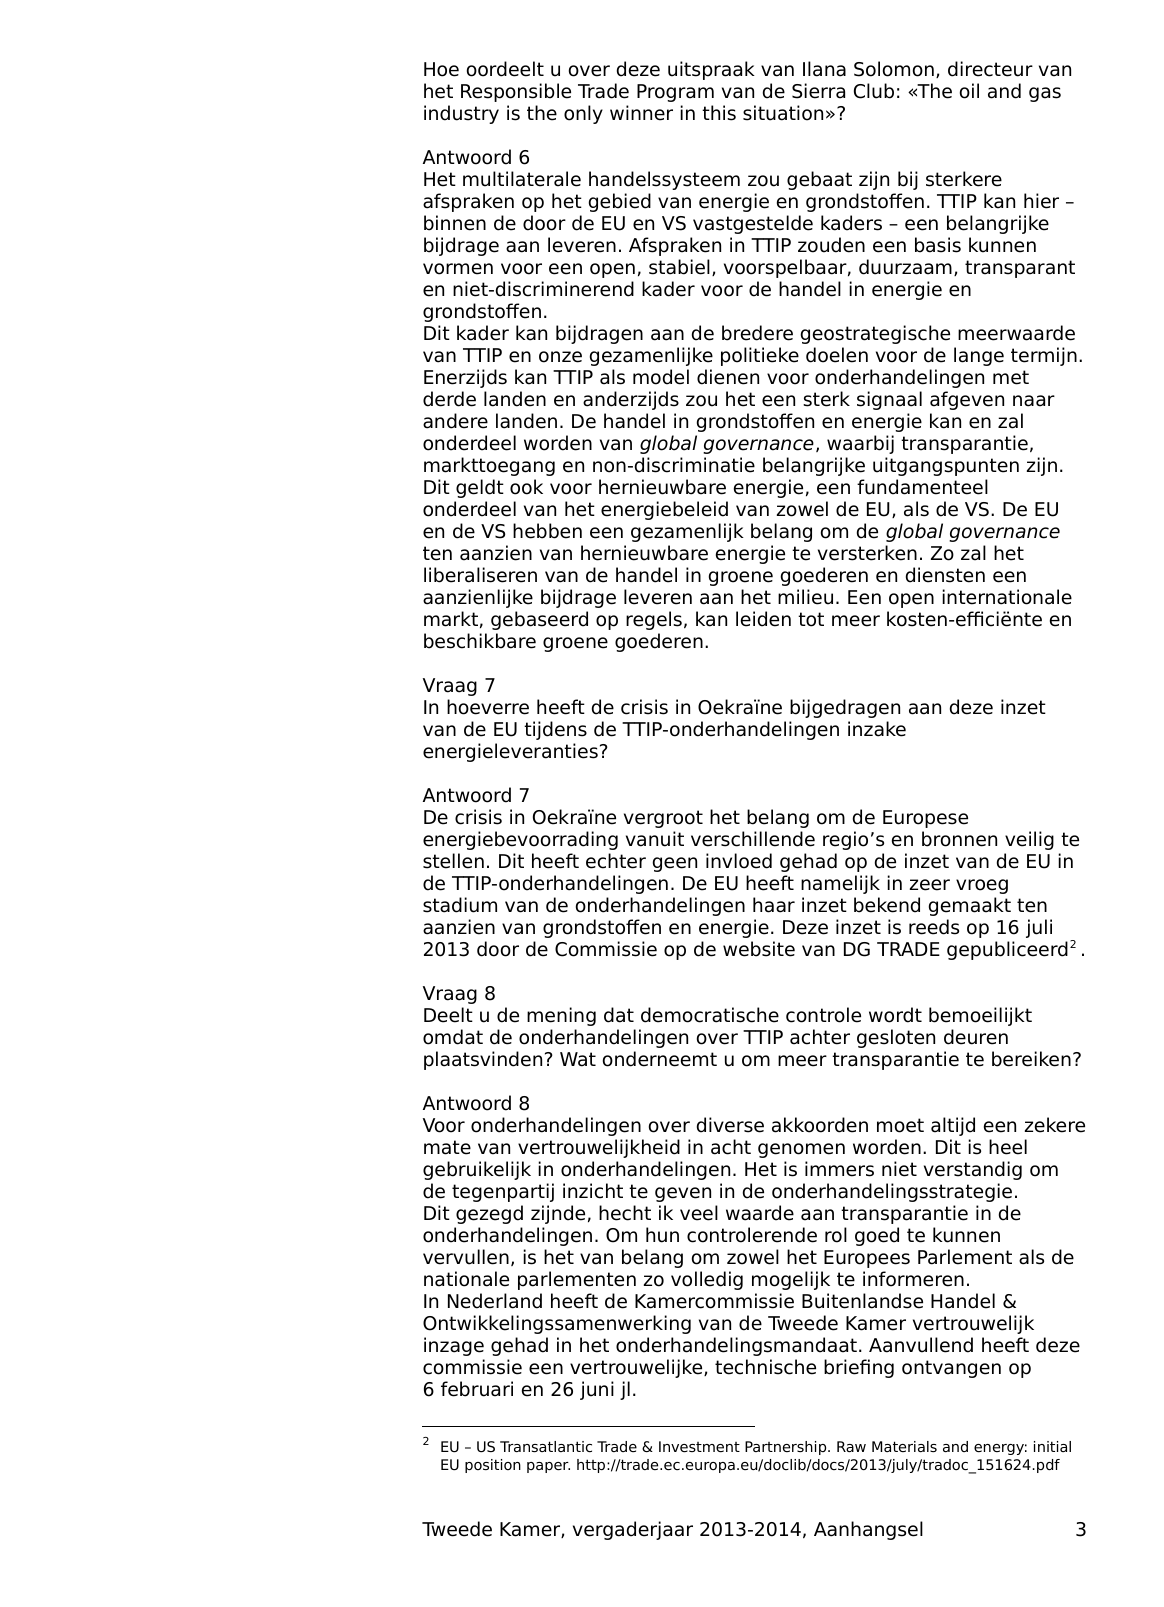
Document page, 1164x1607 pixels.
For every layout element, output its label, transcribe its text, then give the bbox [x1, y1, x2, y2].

text EU – US Transatlantic Trade & Investment Partnership. Raw Materials and energy: initial EU position paper. http://trade.ec.europa.eu/doclib/docs/2013/july/tradoc_151624.pdf [422, 1435, 1087, 1474]
text Dit kader kan bijdragen aan de bredere geostrategische meerwaarde van TTIP en onze gezamenlijke politieke doelen voor de lange termijn. Enerzijds kan TTIP als model dienen voor onderhandelingen met derde landen en anderzijds zou het een sterk signaal afgeven naar andere landen. De handel in grondstoffen en energie kan en zal onderdeel worden van global governance, waarbij transparantie, markttoegang en non-discriminatie belangrijke uitgangspunten zijn. [422, 323, 1087, 477]
text Dit geldt ook voor hernieuwbare energie, een fundamenteel onderdeel van het energiebeleid van zowel de EU, als de VS. De EU en de VS hebben een gezamenlijk belang om de global governance ten aanzien van hernieuwbare energie te versterken. Zo zal het liberaliseren van de handel in groene goederen en diensten een aanzienlijke bijdrage leveren aan het milieu. Een open internationale markt, gebaseerd op regels, kan leiden tot meer kosten-efficiënte en beschikbare groene goederen. [422, 477, 1087, 653]
text De crisis in Oekraïne vergroot het belang om de Europese energiebevoorrading vanuit verschillende regio’s en bronnen veilig te stellen. Dit heeft echter geen invloed gehad op de inzet van de EU in de TTIP-onderhandelingen. De EU heeft namelijk in zeer vroeg stadium van de onderhandelingen haar inzet bekend gemaakt ten aanzien van grondstoffen en energie. Deze inzet is reeds op 16 juli 2013 door de Commissie op de website van DG TRADE gepubliceerd. [422, 807, 1087, 961]
text Antwoord 6 [422, 147, 1087, 169]
text Antwoord 8 [422, 1093, 1087, 1115]
text Voor onderhandelingen over diverse akkoorden moet altijd een zekere mate van vertrouwelijkheid in acht genomen worden. Dit is heel gebruikelijk in onderhandelingen. Het is immers niet verstandig om de tegenpartij inzicht te geven in de onderhandelingsstrategie. [422, 1115, 1087, 1203]
text Hoe oordeelt u over deze uitspraak van Ilana Solomon, directeur van het Responsible Trade Program van de Sierra Club: «The oil and gas industry is the only winner in this situation»? [422, 59, 1087, 125]
text Vraag 8 [422, 983, 1087, 1005]
text Antwoord 7 [422, 785, 1087, 807]
text Het multilaterale handelssysteem zou gebaat zijn bij sterkere afspraken op het gebied van energie en grondstoffen. TTIP kan hier – binnen de door de EU en VS vastgestelde kaders – een belangrijke bijdrage aan leveren. Afspraken in TTIP zouden een basis kunnen vormen voor een open, stabiel, voorspelbaar, duurzaam, transparant en niet-discriminerend kader voor de handel in energie en grondstoffen. [422, 169, 1087, 323]
text In hoeverre heeft de crisis in Oekraïne bijgedragen aan deze inzet van de EU tijdens de TTIP-onderhandelingen inzake energieleveranties? [422, 697, 1087, 763]
text Deelt u de mening dat democratische controle wordt bemoeilijkt omdat de onderhandelingen over TTIP achter gesloten deuren plaatsvinden? Wat onderneemt u om meer transparantie te bereiken? [422, 1005, 1087, 1071]
text Dit gezegd zijnde, hecht ik veel waarde aan transparantie in de onderhandelingen. Om hun controlerende rol goed te kunnen vervullen, is het van belang om zowel het Europees Parlement als de nationale parlementen zo volledig mogelijk te informeren. [422, 1203, 1087, 1291]
text Vraag 7 [422, 675, 1087, 697]
text In Nederland heeft de Kamercommissie Buitenlandse Handel & Ontwikkelingssamenwerking van de Tweede Kamer vertrouwelijk inzage gehad in het onderhandelingsmandaat. Aanvullend heeft deze commissie een vertrouwelijke, technische briefing ontvangen op 6 februari en 26 juni jl. [422, 1291, 1087, 1401]
